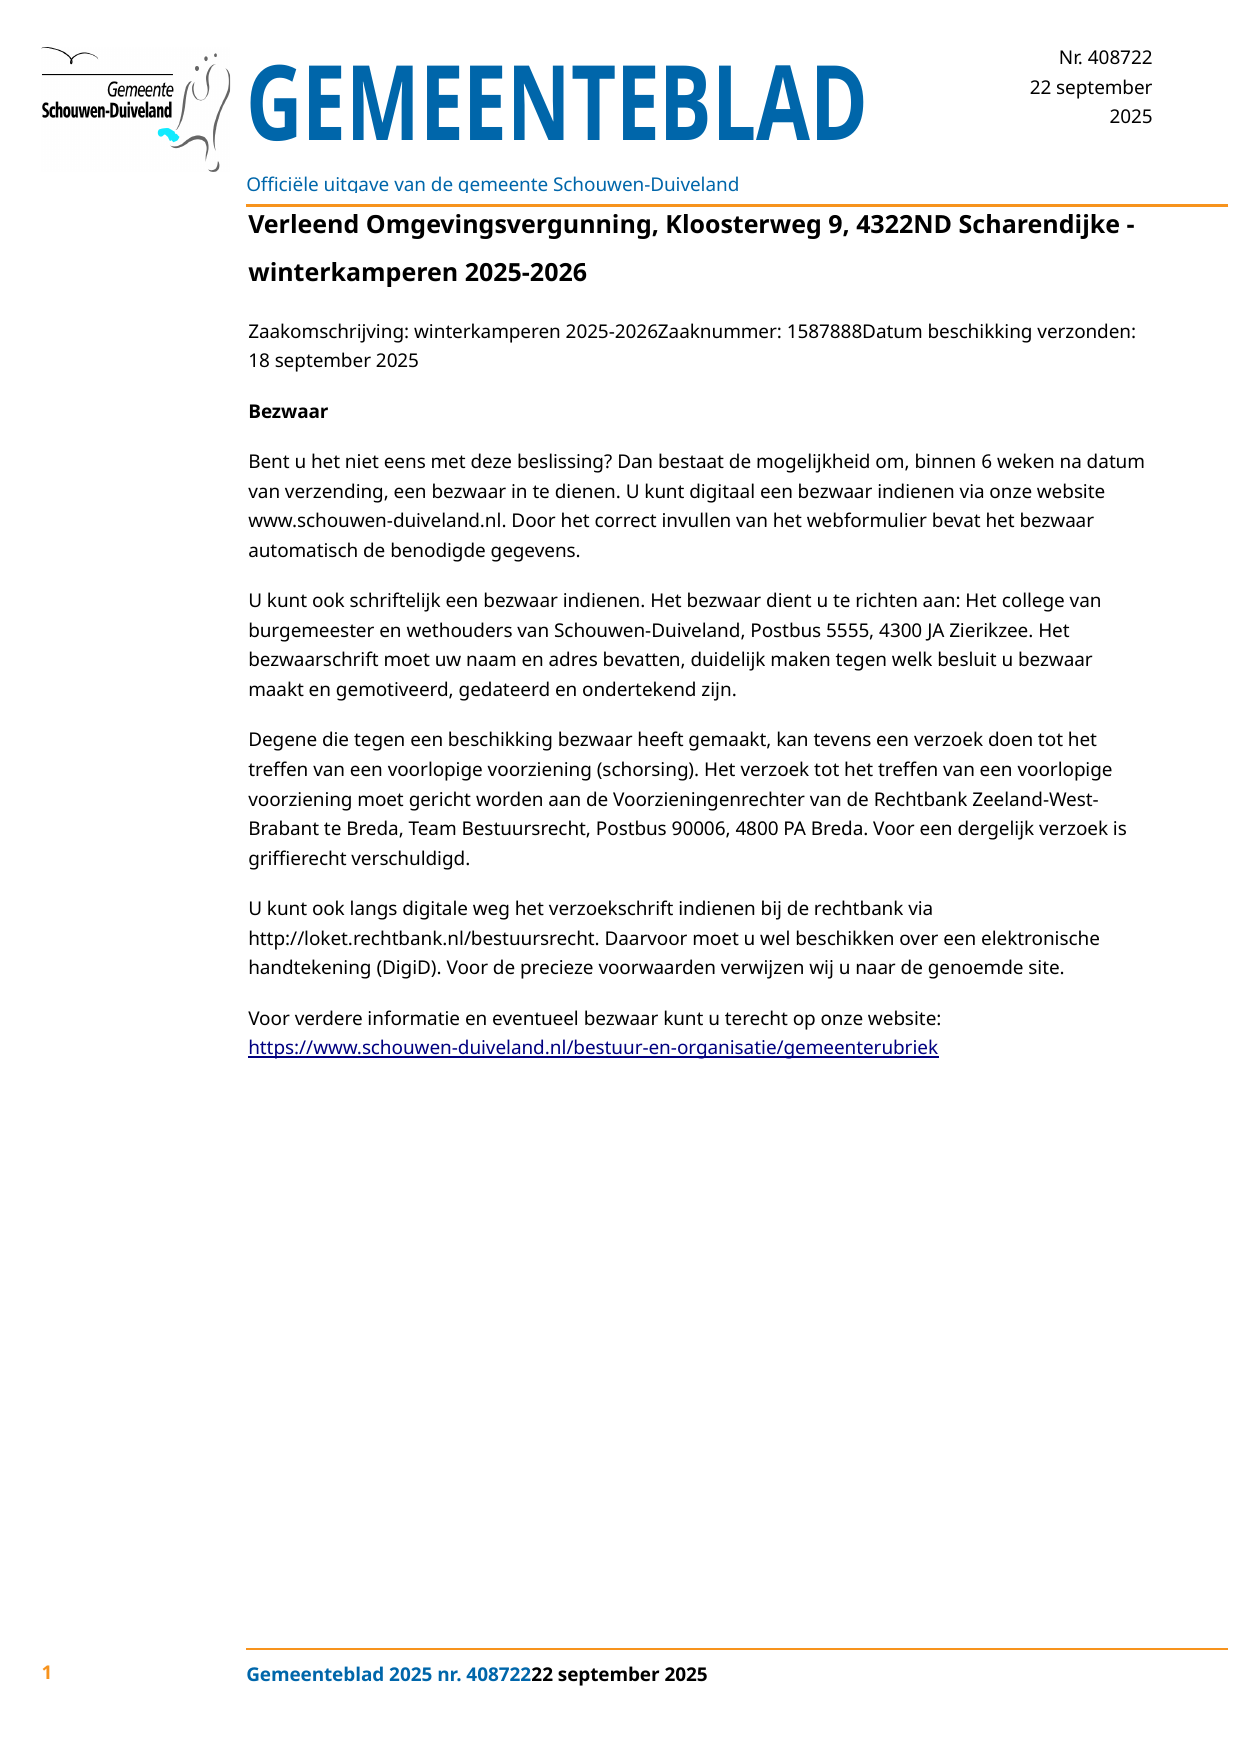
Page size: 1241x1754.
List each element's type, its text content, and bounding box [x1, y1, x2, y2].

picture [41, 47, 231, 172]
text U kunt ook schriftelijk een bezwaar indienen. Het bezwaar dient u te richten aan: Het college van burgemeester en wethouders van Schouwen-Duiveland, Postbus 5555, 4300 JA Zierikzee. Het bezwaarschrift moet uw naam en adres bevatten, duidelijk maken tegen welk besluit u bezwaar maakt en gemotiveerd, gedateerd en ondertekend zijn. [248, 587, 1152, 702]
text Voor verdere informatie en eventueel bezwaar kunt u terecht op onze website: https://www.schouwen-duiveland.nl/bestuur-en-organisatie/gemeenterubriek [248, 1005, 1152, 1060]
text Zaakomschrijving: winterkamperen 2025-2026Zaaknummer: 1587888Datum beschikking verzonden: 18 september 2025 [248, 318, 1152, 373]
text Bezwaar [248, 398, 1152, 424]
text Verleend Omgevingsvergunning, Kloosterweg 9, 4322ND Scharendijke - winterkamperen 2025-2026 [248, 207, 1152, 288]
text U kunt ook langs digitale weg het verzoekschrift indienen bij de rechtbank via http://loket.rechtbank.nl/bestuursrecht. Daarvoor moet u wel beschikken over een elektronische handtekening (DigiD). Voor de precieze voorwaarden verwijzen wij u naar de genoemde site. [248, 895, 1152, 980]
text Bent u het niet eens met deze beslissing? Dan bestaat de mogelijkheid om, binnen 6 weken na datum van verzending, een bezwaar in te dienen. U kunt digitaal een bezwaar indienen via onze website www.schouwen-duiveland.nl. Door het correct invullen van het webformulier bevat het bezwaar automatisch de benodigde gegevens. [248, 448, 1152, 563]
text Degene die tegen een beschikking bezwaar heeft gemaakt, kan tevens een verzoek doen tot het treffen van een voorlopige voorziening (schorsing). Het verzoek tot het treffen van een voorlopige voorziening moet gericht worden aan de Voorzieningenrechter van de Rechtbank Zeeland-West-Brabant te Breda, Team Bestuursrecht, Postbus 90006, 4800 PA Breda. Voor een dergelijk verzoek is griffierecht verschuldigd. [248, 727, 1152, 871]
